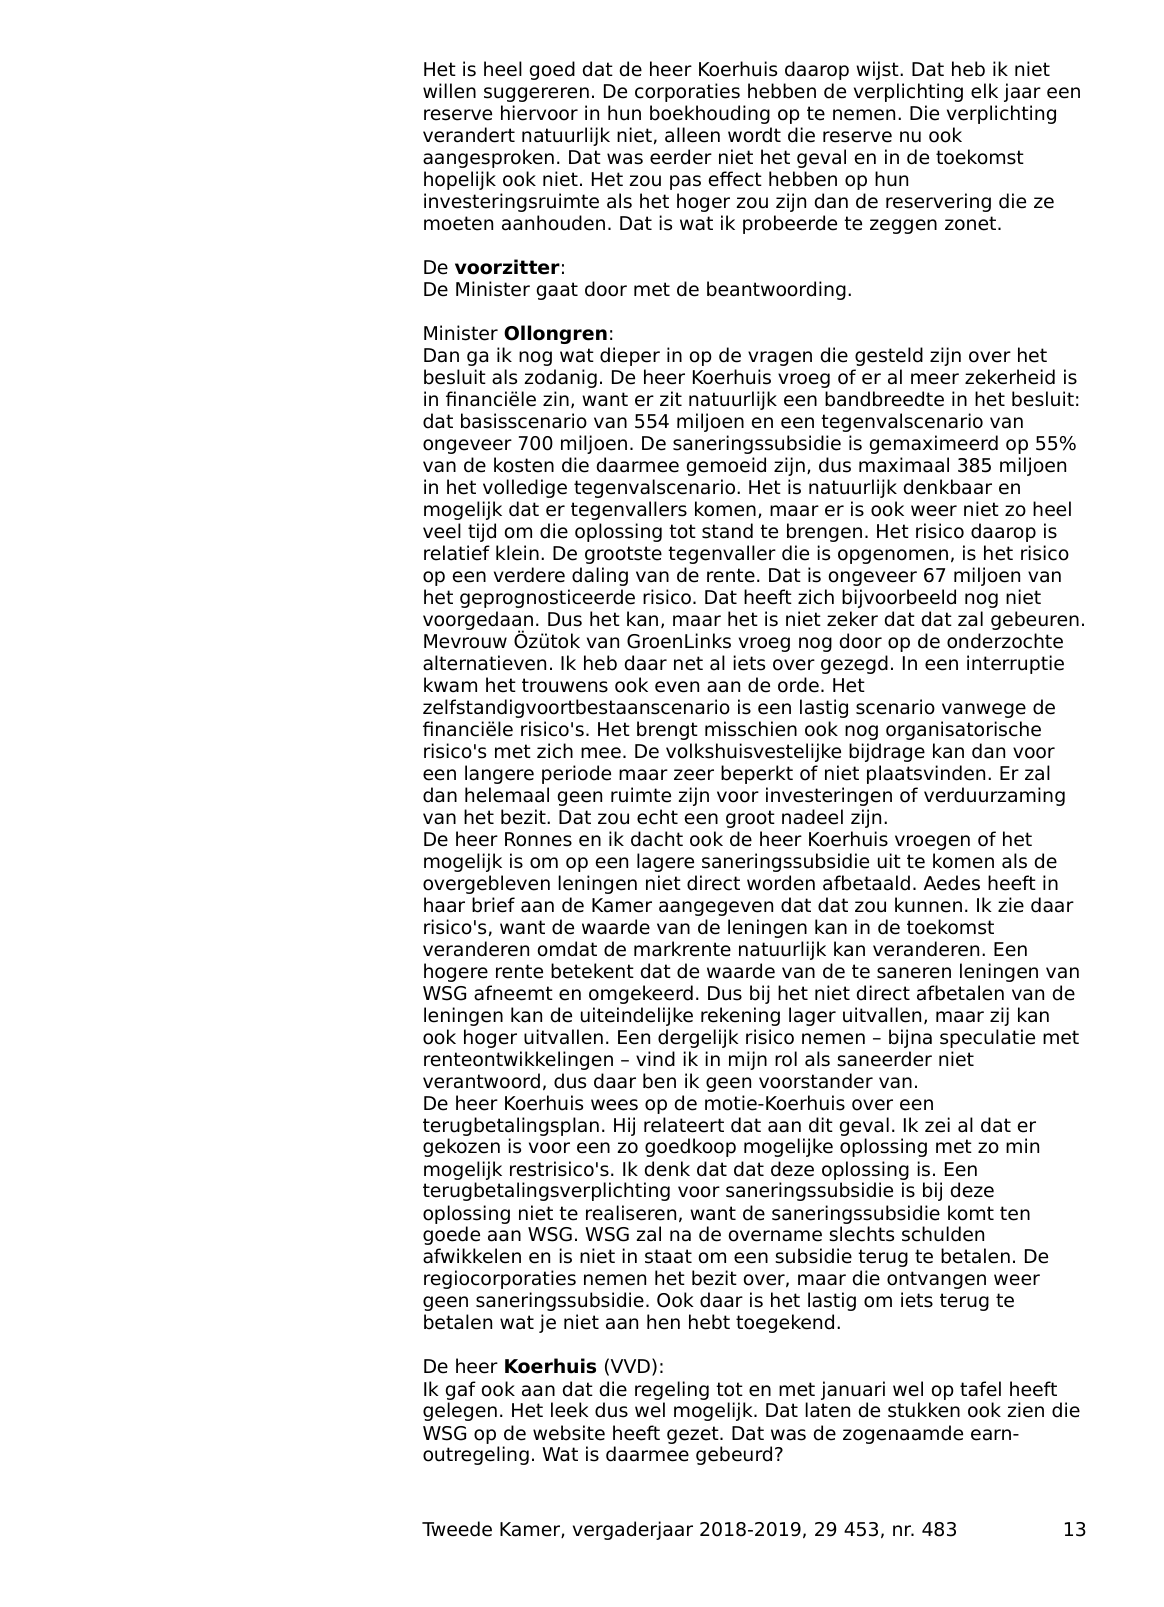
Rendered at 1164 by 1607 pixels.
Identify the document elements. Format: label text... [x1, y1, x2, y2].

text De heer Koerhuis wees op de motie-Koerhuis over een terugbetalingsplan. Hij relateert dat aan dit geval. Ik zei al dat er gekozen is voor een zo goedkoop mogelijke oplossing met zo min mogelijk restrisico's. Ik denk dat dat deze oplossing is. Een terugbetalingsverplichting voor saneringssubsidie is bij deze oplossing niet te realiseren, want de saneringssubsidie komt ten goede aan WSG. WSG zal na de overname slechts schulden afwikkelen en is niet in staat om een subsidie terug te betalen. De regiocorporaties nemen het bezit over, maar die ontvangen weer geen saneringssubsidie. Ook daar is het lastig om iets terug te betalen wat je niet aan hen hebt toegekend. [422, 1092, 1087, 1334]
text De heer Ronnes en ik dacht ook de heer Koerhuis vroegen of het mogelijk is om op een lagere saneringssubsidie uit te komen als de overgebleven leningen niet direct worden afbetaald. Aedes heeft in haar brief aan de Kamer aangegeven dat dat zou kunnen. Ik zie daar risico's, want de waarde van de leningen kan in de toekomst veranderen omdat de markrente natuurlijk kan veranderen. Een hogere rente betekent dat de waarde van de te saneren leningen van WSG afneemt en omgekeerd. Dus bij het niet direct afbetalen van de leningen kan de uiteindelijke rekening lager uitvallen, maar zij kan ook hoger uitvallen. Een dergelijk risico nemen – bijna speculatie met renteontwikkelingen – vind ik in mijn rol als saneerder niet verantwoord, dus daar ben ik geen voorstander van. [422, 829, 1087, 1092]
text Mevrouw Özütok van GroenLinks vroeg nog door op de onderzochte alternatieven. Ik heb daar net al iets over gezegd. In een interruptie kwam het trouwens ook even aan de orde. Het zelfstandigvoortbestaanscenario is een lastig scenario vanwege de financiële risico's. Het brengt misschien ook nog organisatorische risico's met zich mee. De volkshuisvestelijke bijdrage kan dan voor een langere periode maar zeer beperkt of niet plaatsvinden. Er zal dan helemaal geen ruimte zijn voor investeringen of verduurzaming van het bezit. Dat zou echt een groot nadeel zijn. [422, 631, 1087, 829]
text Ik gaf ook aan dat die regeling tot en met januari wel op tafel heeft gelegen. Het leek dus wel mogelijk. Dat laten de stukken ook zien die WSG op de website heeft gezet. Dat was de zogenaamde earn-outregeling. Wat is daarmee gebeurd? [422, 1378, 1087, 1466]
text Dan ga ik nog wat dieper in op de vragen die gesteld zijn over het besluit als zodanig. De heer Koerhuis vroeg of er al meer zekerheid is in financiële zin, want er zit natuurlijk een bandbreedte in het besluit: dat basisscenario van 554 miljoen en een tegenvalscenario van ongeveer 700 miljoen. De saneringssubsidie is gemaximeerd op 55% van de kosten die daarmee gemoeid zijn, dus maximaal 385 miljoen in het volledige tegenvalscenario. Het is natuurlijk denkbaar en mogelijk dat er tegenvallers komen, maar er is ook weer niet zo heel veel tijd om die oplossing tot stand te brengen. Het risico daarop is relatief klein. De grootste tegenvaller die is opgenomen, is het risico op een verdere daling van de rente. Dat is ongeveer 67 miljoen van het geprognosticeerde risico. Dat heeft zich bijvoorbeeld nog niet voorgedaan. Dus het kan, maar het is niet zeker dat dat zal gebeuren. [422, 345, 1087, 631]
text De heer Koerhuis (VVD): [422, 1356, 1087, 1378]
text Minister Ollongren: [422, 323, 1087, 345]
text Het is heel goed dat de heer Koerhuis daarop wijst. Dat heb ik niet willen suggereren. De corporaties hebben de verplichting elk jaar een reserve hiervoor in hun boekhouding op te nemen. Die verplichting verandert natuurlijk niet, alleen wordt die reserve nu ook aangesproken. Dat was eerder niet het geval en in de toekomst hopelijk ook niet. Het zou pas effect hebben op hun investeringsruimte als het hoger zou zijn dan de reservering die ze moeten aanhouden. Dat is wat ik probeerde te zeggen zonet. [422, 59, 1087, 235]
text De voorzitter: [422, 257, 1087, 279]
text De Minister gaat door met de beantwoording. [422, 279, 1087, 301]
